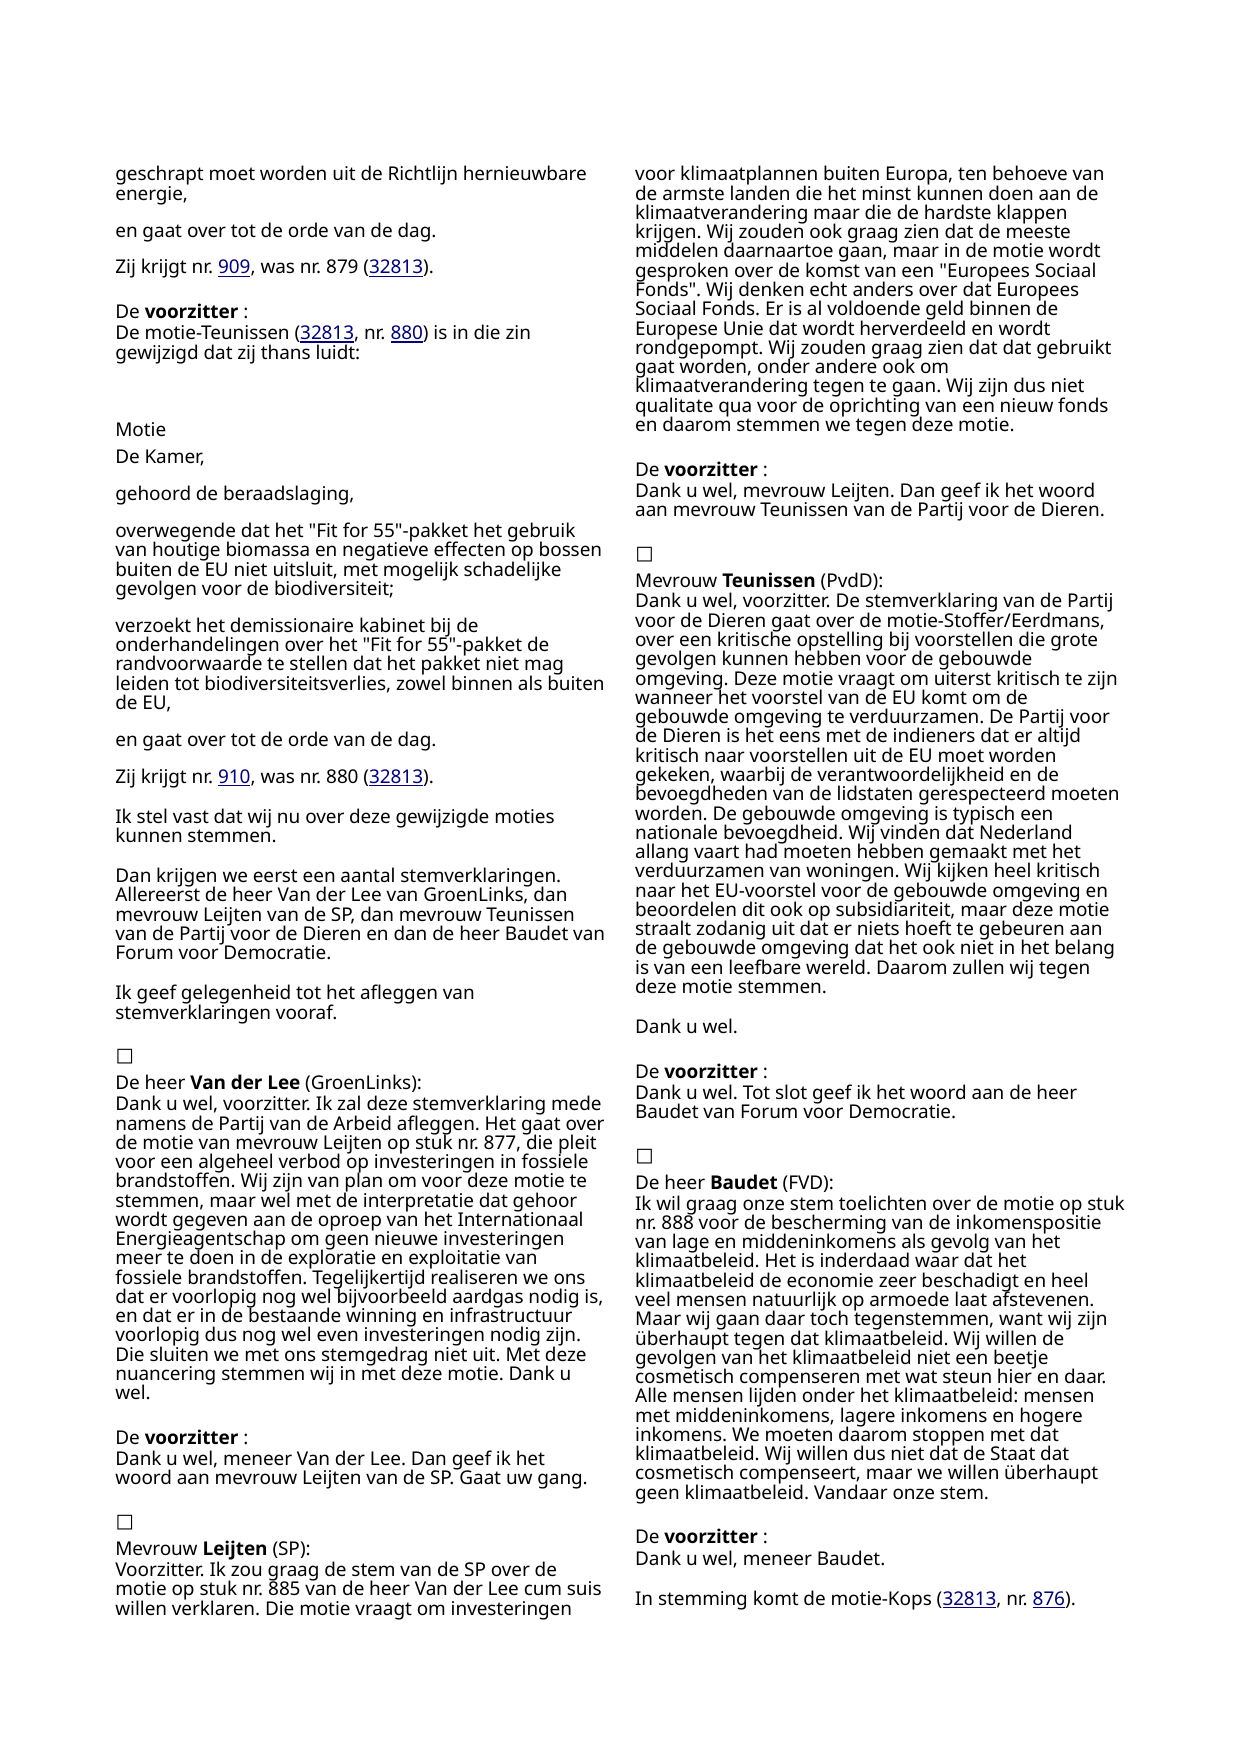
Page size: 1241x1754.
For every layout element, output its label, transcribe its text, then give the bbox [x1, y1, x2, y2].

text verzoekt het demissionaire kabinet bij de onderhandelingen over het "Fit for 55"-pakket de randvoorwaarde te stellen dat het pakket niet mag leiden tot biodiversiteitsverlies, zowel binnen als buiten de EU, [115, 617, 605, 713]
text De voorzitter : [115, 299, 605, 324]
text De motie-Teunissen (32813, nr. 880) is in die zin gewijzigd dat zij thans luidt: [115, 324, 605, 363]
text Ik geef gelegenheid tot het afleggen van stemverklaringen vooraf. [115, 984, 605, 1023]
text ⬜ [635, 1143, 1125, 1169]
text Mevrouw Leijten (SP): [115, 1535, 605, 1561]
text Voorzitter. Ik zou graag de stem van de SP over de motie op stuk nr. 885 van de heer Van der Lee cum suis willen verklaren. Die motie vraagt om investeringen [115, 1561, 605, 1619]
text In stemming komt de motie-Kops (32813, nr. 876). [635, 1589, 1125, 1609]
text Dank u wel. [635, 1018, 1125, 1037]
text De heer Van der Lee (GroenLinks): [115, 1069, 605, 1095]
text Dank u wel, voorzitter. De stemverklaring van de Partij voor de Dieren gaat over de motie-Stoffer/Eerdmans, over een kritische opstelling bij voorstellen die grote gevolgen kunnen hebben voor de gebouwde omgeving. Deze motie vraagt om uiterst kritisch te zijn wanneer het voorstel van de EU komt om de gebouwde omgeving te verduurzamen. De Partij voor de Dieren is het eens met de indieners dat er altijd kritisch naar voorstellen uit de EU moet worden gekeken, waarbij de verantwoordelijkheid en de bevoegdheden van de lidstaten gerespecteerd moeten worden. De gebouwde omgeving is typisch een nationale bevoegdheid. Wij vinden dat Nederland allang vaart had moeten hebben gemaakt met het verduurzamen van woningen. Wij kijken heel kritisch naar het EU-voorstel voor de gebouwde omgeving en beoordelen dit ook op subsidiariteit, maar deze motie straalt zodanig uit dat er niets hoeft te gebeuren aan de gebouwde omgeving dat het ook niet in het belang is van een leefbare wereld. Daarom zullen wij tegen deze motie stemmen. [635, 592, 1125, 997]
text Dank u wel, mevrouw Leijten. Dan geef ik het woord aan mevrouw Teunissen van de Partij voor de Dieren. [635, 482, 1125, 520]
text ⬜ [635, 541, 1125, 567]
text Ik stel vast dat wij nu over deze gewijzigde moties kunnen stemmen. [115, 808, 605, 846]
text Dank u wel, meneer Baudet. [635, 1549, 1125, 1569]
text De voorzitter : [635, 456, 1125, 482]
text Dan krijgen we eerst een aantal stemverklaringen. Allereerst de heer Van der Lee van GroenLinks, dan mevrouw Leijten van de SP, dan mevrouw Teunissen van de Partij voor de Dieren en dan de heer Baudet van Forum voor Democratie. [115, 867, 605, 963]
text Dank u wel, meneer Van der Lee. Dan geef ik het woord aan mevrouw Leijten van de SP. Gaat uw gang. [115, 1450, 605, 1489]
text Zij krijgt nr. 910, was nr. 880 (32813). [115, 768, 605, 787]
text Mevrouw Teunissen (PvdD): [635, 567, 1125, 592]
text Motie [115, 416, 605, 442]
text Dank u wel. Tot slot geef ik het woord aan de heer Baudet van Forum voor Democratie. [635, 1084, 1125, 1122]
text De voorzitter : [115, 1424, 605, 1450]
text en gaat over tot de orde van de dag. [115, 222, 605, 241]
text Ik wil graag onze stem toelichten over de motie op stuk nr. 888 voor de bescherming van de inkomenspositie van lage en middeninkomens als gevolg van het klimaatbeleid. Het is inderdaad waar dat het klimaatbeleid de economie zeer beschadigt en heel veel mensen natuurlijk op armoede laat afstevenen. Maar wij gaan daar toch tegenstemmen, want wij zijn überhaupt tegen dat klimaatbeleid. Wij willen de gevolgen van het klimaatbeleid niet een beetje cosmetisch compenseren met wat steun hier en daar. Alle mensen lijden onder het klimaatbeleid: mensen met middeninkomens, lagere inkomens en hogere inkomens. We moeten daarom stoppen met dat klimaatbeleid. Wij willen dus niet dat de Staat dat cosmetisch compenseert, maar we willen überhaupt geen klimaatbeleid. Vandaar onze stem. [635, 1194, 1125, 1503]
text ⬜ [115, 1509, 605, 1535]
text De heer Baudet (FVD): [635, 1169, 1125, 1194]
text ⬜ [115, 1044, 605, 1069]
text De Kamer, [115, 448, 605, 467]
text voor klimaatplannen buiten Europa, ten behoeve van de armste landen die het minst kunnen doen aan de klimaatverandering maar die de hardste klappen krijgen. Wij zouden ook graag zien dat de meeste middelen daarnaartoe gaan, maar in de motie wordt gesproken over de komst van een "Europees Sociaal Fonds". Wij denken echt anders over dat Europees Sociaal Fonds. Er is al voldoende geld binnen de Europese Unie dat wordt herverdeeld en wordt rondgepompt. Wij zouden graag zien dat dat gebruikt gaat worden, onder andere ook om klimaatverandering tegen te gaan. Wij zijn dus niet qualitate qua voor de oprichting van een nieuw fonds en daarom stemmen we tegen deze motie. [635, 165, 1125, 435]
text overwegende dat het "Fit for 55"-pakket het gebruik van houtige biomassa en negatieve effecten op bossen buiten de EU niet uitsluit, met mogelijk schadelijke gevolgen voor de biodiversiteit; [115, 522, 605, 599]
text Dank u wel, voorzitter. Ik zal deze stemverklaring mede namens de Partij van de Arbeid afleggen. Het gaat over de motie van mevrouw Leijten op stuk nr. 877, die pleit voor een algeheel verbod op investeringen in fossiele brandstoffen. Wij zijn van plan om voor deze motie te stemmen, maar wel met de interpretatie dat gehoor wordt gegeven aan de oproep van het Internationaal Energieagentschap om geen nieuwe investeringen meer te doen in de exploratie en exploitatie van fossiele brandstoffen. Tegelijkertijd realiseren we ons dat er voorlopig nog wel bijvoorbeeld aardgas nodig is, en dat er in de bestaande winning en infrastructuur voorlopig dus nog wel even investeringen nodig zijn. Die sluiten we met ons stemgedrag niet uit. Met deze nuancering stemmen wij in met deze motie. Dank u wel. [115, 1095, 605, 1403]
text en gaat over tot de orde van de dag. [115, 731, 605, 750]
text De voorzitter : [635, 1058, 1125, 1084]
text gehoord de beraadslaging, [115, 485, 605, 504]
text De voorzitter : [635, 1524, 1125, 1549]
text Zij krijgt nr. 909, was nr. 879 (32813). [115, 258, 605, 278]
text geschrapt moet worden uit de Richtlijn hernieuwbare energie, [115, 165, 605, 204]
